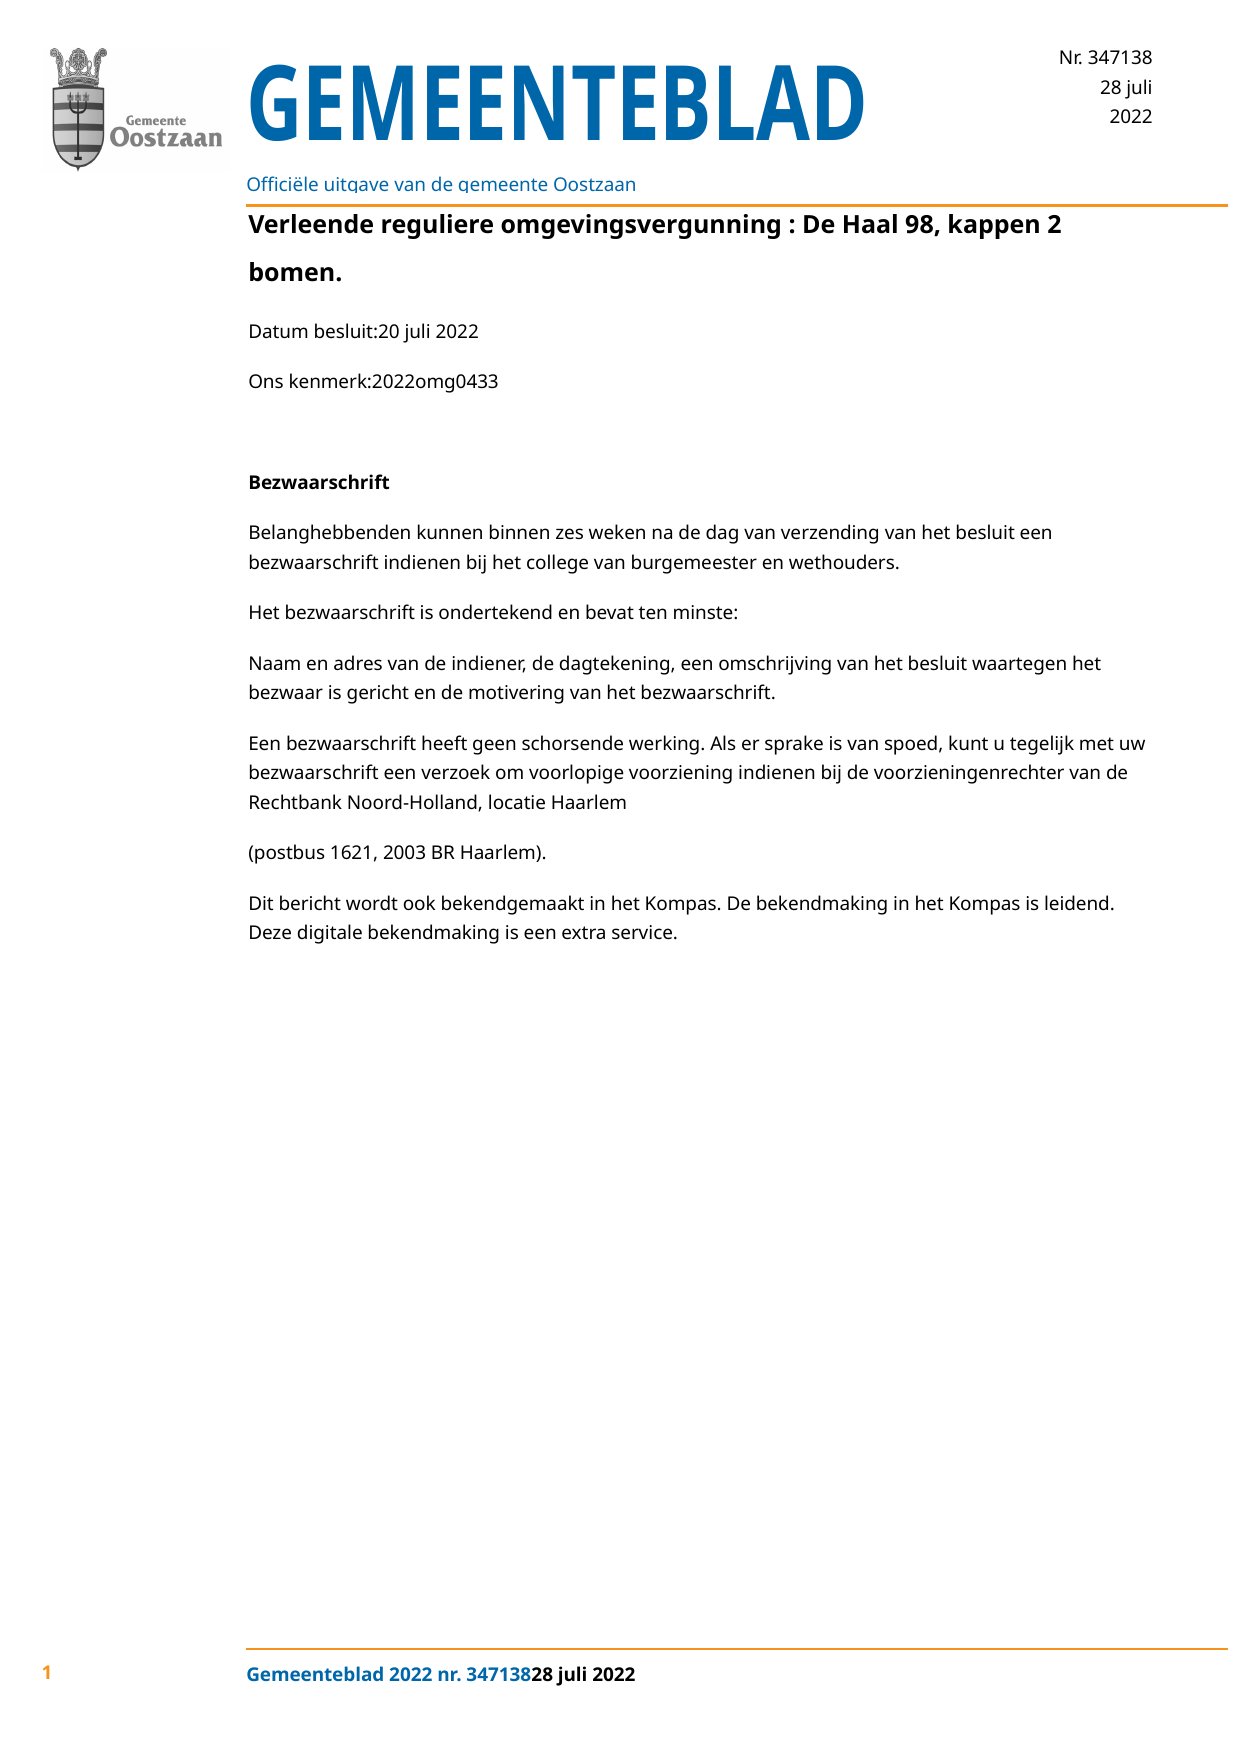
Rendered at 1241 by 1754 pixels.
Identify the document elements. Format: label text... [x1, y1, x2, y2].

text Belanghebbenden kunnen binnen zes weken na de dag van verzending van het besluit een bezwaarschrift indienen bij het college van burgemeester en wethouders. [248, 519, 1152, 575]
text Naam en adres van de indiener, de dagtekening, een omschrijving van het besluit waartegen het bezwaar is gericht en de motivering van het bezwaarschrift. [248, 650, 1152, 705]
picture [41, 47, 231, 172]
text Ons kenmerk:2022omg0433 [248, 368, 1152, 394]
text (postbus 1621, 2003 BR Haarlem). [248, 839, 1152, 865]
text Een bezwaarschrift heeft geen schorsende werking. Als er sprake is van spoed, kunt u tegelijk met uw bezwaarschrift een verzoek om voorlopige voorziening indienen bij de voorzieningenrechter van de Rechtbank Noord-Holland, locatie Haarlem [248, 730, 1152, 815]
text Het bezwaarschrift is ondertekend en bevat ten minste: [248, 599, 1152, 625]
text Bezwaarschrift [248, 469, 1152, 495]
text Dit bericht wordt ook bekendgemaakt in het Kompas. De bekendmaking in het Kompas is leidend. Deze digitale bekendmaking is een extra service. [248, 890, 1152, 945]
text Verleende reguliere omgevingsvergunning : De Haal 98, kappen 2 bomen. [248, 207, 1152, 288]
text Datum besluit:20 juli 2022 [248, 318, 1152, 344]
